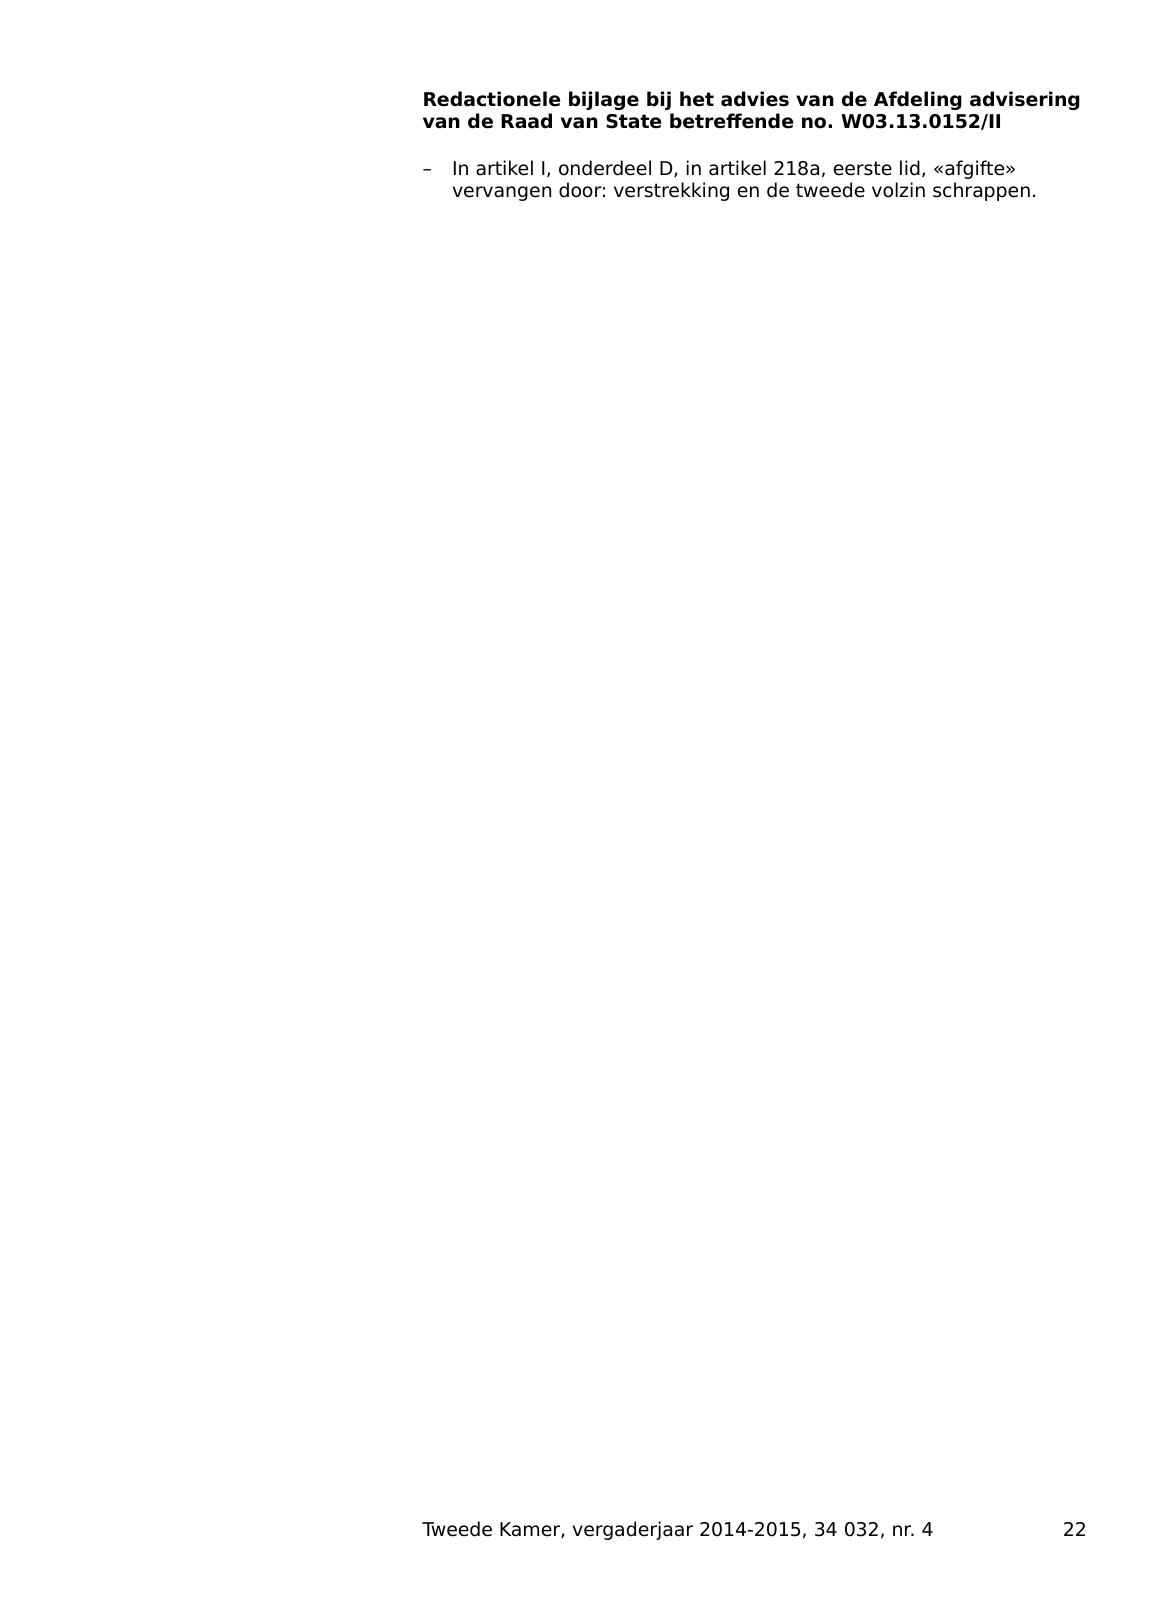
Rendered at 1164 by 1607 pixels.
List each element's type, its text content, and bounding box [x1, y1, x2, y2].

text – In artikel I, onderdeel D, in artikel 218a, eerste lid, «afgifte» vervangen door: verstrekking en de tweede volzin schrappen. [422, 158, 1087, 202]
subtitle Redactionele bijlage bij het advies van de Afdeling advisering van de Raad van State betreffende no. W03.13.0152/II [77, 89, 1087, 133]
